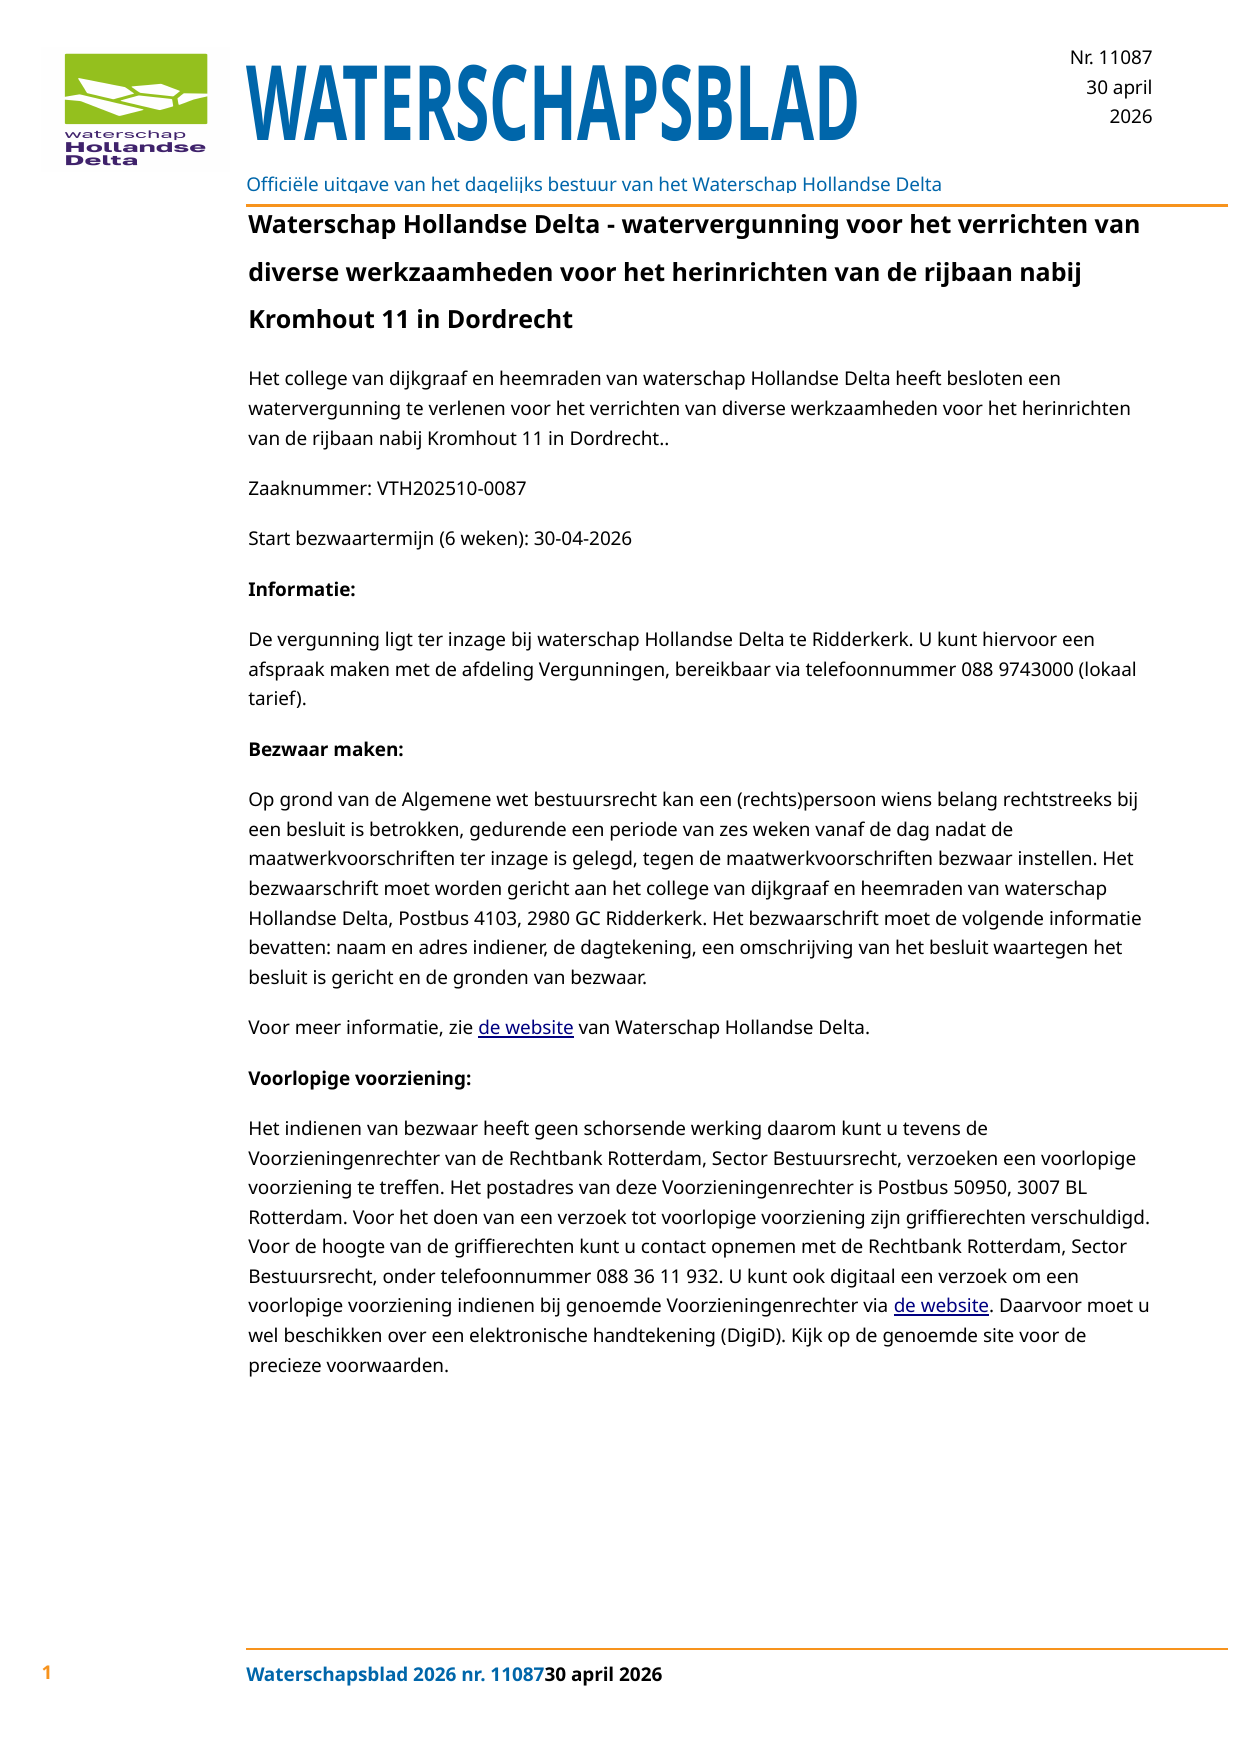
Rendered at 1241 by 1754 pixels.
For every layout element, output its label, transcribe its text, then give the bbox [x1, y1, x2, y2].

text Op grond van de Algemene wet bestuursrecht kan een (rechts)persoon wiens belang rechtstreeks bij een besluit is betrokken, gedurende een periode van zes weken vanaf de dag nadat de maatwerkvoorschriften ter inzage is gelegd, tegen de maatwerkvoorschriften bezwaar instellen. Het bezwaarschrift moet worden gericht aan het college van dijkgraaf en heemraden van waterschap Hollandse Delta, Postbus 4103, 2980 GC Ridderkerk. Het bezwaarschrift moet de volgende informatie bevatten: naam en adres indiener, de dagtekening, een omschrijving van het besluit waartegen het besluit is gericht en de gronden van bezwaar. [248, 786, 1152, 989]
text Het indienen van bezwaar heeft geen schorsende werking daarom kunt u tevens de Voorzieningenrechter van de Rechtbank Rotterdam, Sector Bestuursrecht, verzoeken een voorlopige voorziening te treffen. Het postadres van deze Voorzieningenrechter is Postbus 50950, 3007 BL Rotterdam. Voor het doen van een verzoek tot voorlopige voorziening zijn griffierechten verschuldigd. Voor de hoogte van de griffierechten kunt u contact opnemen met de Rechtbank Rotterdam, Sector Bestuursrecht, onder telefoonnummer 088 36 11 932. U kunt ook digitaal een verzoek om een voorlopige voorziening indienen bij genoemde Voorzieningenrechter via de website. Daarvoor moet u wel beschikken over een elektronische handtekening (DigiD). Kijk op de genoemde site voor de precieze voorwaarden. [248, 1115, 1152, 1377]
text Voorlopige voorziening: [248, 1065, 1152, 1090]
text Zaaknummer: VTH202510-0087 [248, 475, 1152, 501]
text Waterschap Hollandse Delta - watervergunning voor het verrichten van diverse werkzaamheden voor het herinrichten van de rijbaan nabij Kromhout 11 in Dordrecht [248, 207, 1152, 336]
text Het college van dijkgraaf en heemraden van waterschap Hollandse Delta heeft besloten een watervergunning te verlenen voor het verrichten van diverse werkzaamheden voor het herinrichten van de rijbaan nabij Kromhout 11 in Dordrecht.. [248, 366, 1152, 450]
text Bezwaar maken: [248, 736, 1152, 762]
text Informatie: [248, 576, 1152, 602]
picture [41, 47, 231, 172]
text Start bezwaartermijn (6 weken): 30-04-2026 [248, 526, 1152, 551]
text De vergunning ligt ter inzage bij waterschap Hollandse Delta te Ridderkerk. U kunt hiervoor een afspraak maken met de afdeling Vergunningen, bereikbaar via telefoonnummer 088 9743000 (lokaal tarief). [248, 626, 1152, 711]
text Voor meer informatie, zie de website van Waterschap Hollandse Delta. [248, 1014, 1152, 1040]
